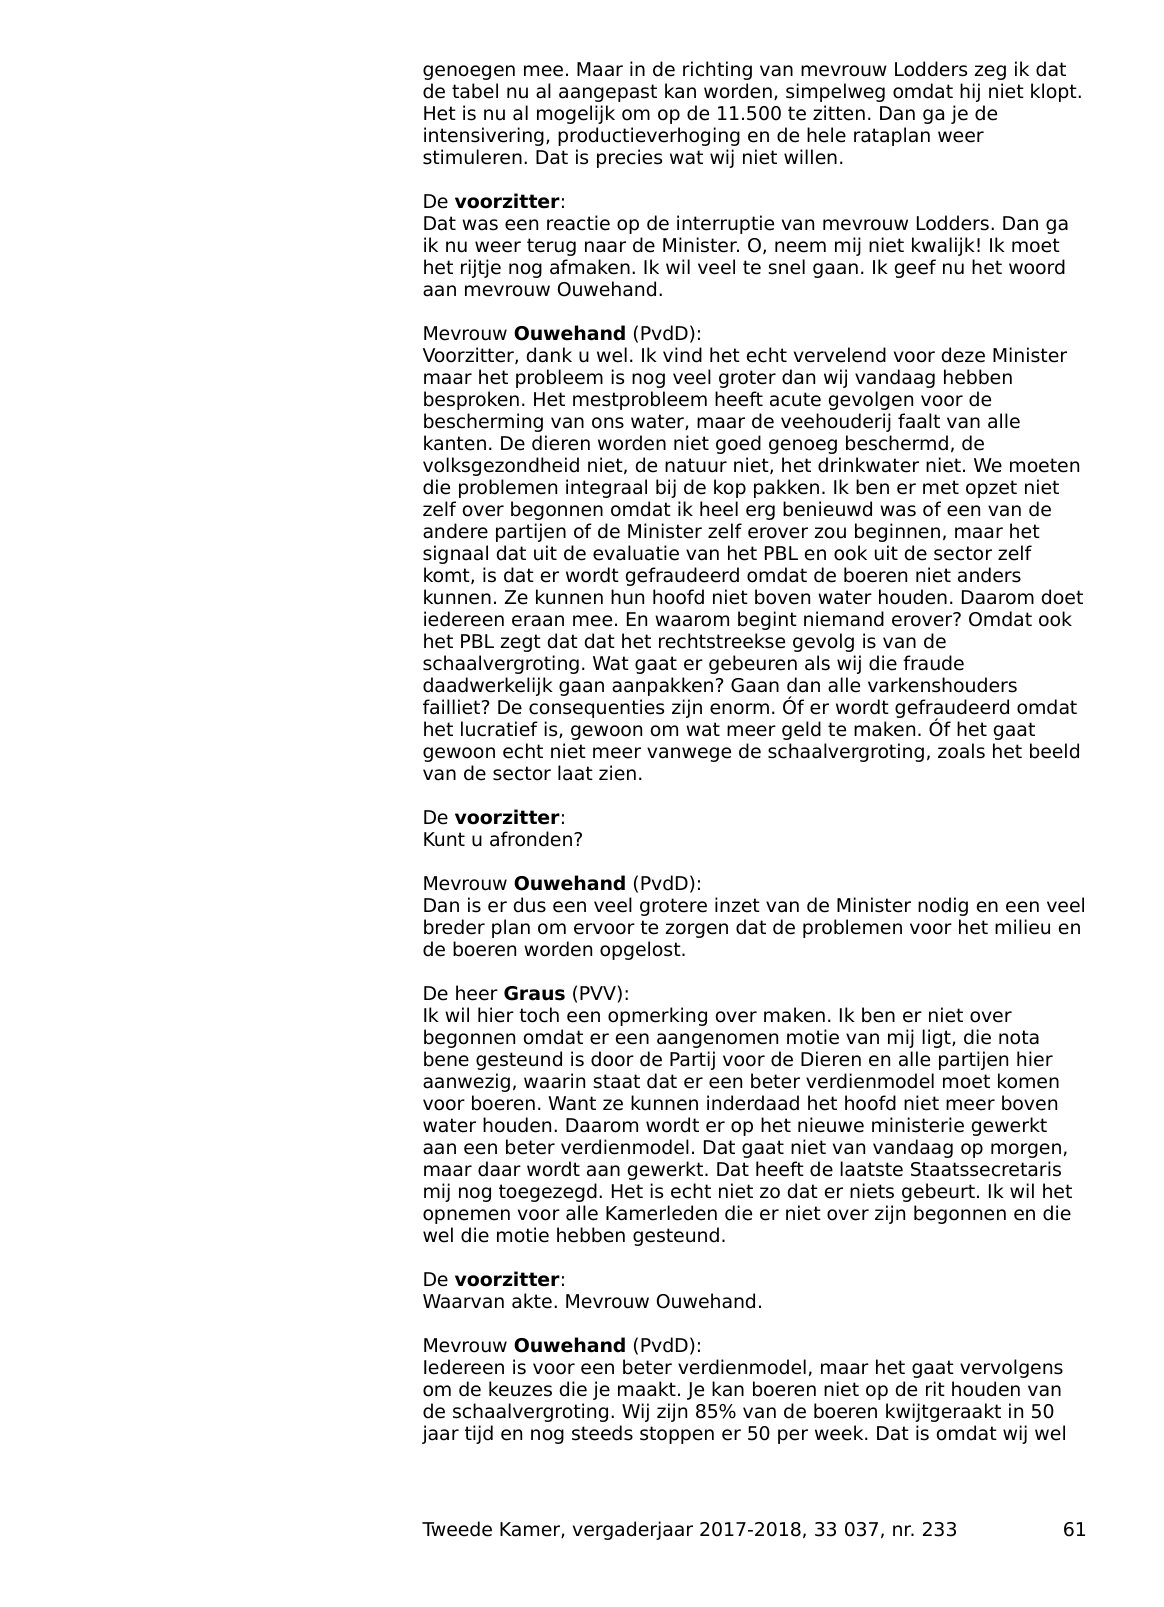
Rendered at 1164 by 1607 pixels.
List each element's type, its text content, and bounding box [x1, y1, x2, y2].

text De voorzitter: [422, 807, 1087, 829]
text De voorzitter: [422, 191, 1087, 213]
text Iedereen is voor een beter verdienmodel, maar het gaat vervolgens om de keuzes die je maakt. Je kan boeren niet op de rit houden van de schaalvergroting. Wij zijn 85% van de boeren kwijtgeraakt in 50 jaar tijd en nog steeds stoppen er 50 per week. Dat is omdat wij wel [422, 1357, 1087, 1445]
text Mevrouw Ouwehand (PvdD): [422, 1335, 1087, 1357]
text Dat was een reactie op de interruptie van mevrouw Lodders. Dan ga ik nu weer terug naar de Minister. O, neem mij niet kwalijk! Ik moet het rijtje nog afmaken. Ik wil veel te snel gaan. Ik geef nu het woord aan mevrouw Ouwehand. [422, 213, 1087, 301]
text Mevrouw Ouwehand (PvdD): [422, 323, 1087, 345]
text De voorzitter: [422, 1269, 1087, 1291]
text Waarvan akte. Mevrouw Ouwehand. [422, 1291, 1087, 1313]
text Voorzitter, dank u wel. Ik vind het echt vervelend voor deze Minister maar het probleem is nog veel groter dan wij vandaag hebben besproken. Het mestprobleem heeft acute gevolgen voor de bescherming van ons water, maar de veehouderij faalt van alle kanten. De dieren worden niet goed genoeg beschermd, de volksgezondheid niet, de natuur niet, het drinkwater niet. We moeten die problemen integraal bij de kop pakken. Ik ben er met opzet niet zelf over begonnen omdat ik heel erg benieuwd was of een van de andere partijen of de Minister zelf erover zou beginnen, maar het signaal dat uit de evaluatie van het PBL en ook uit de sector zelf komt, is dat er wordt gefraudeerd omdat de boeren niet anders kunnen. Ze kunnen hun hoofd niet boven water houden. Daarom doet iedereen eraan mee. En waarom begint niemand erover? Omdat ook het PBL zegt dat dat het rechtstreekse gevolg is van de schaalvergroting. Wat gaat er gebeuren als wij die fraude daadwerkelijk gaan aanpakken? Gaan dan alle varkenshouders failliet? De consequenties zijn enorm. Óf er wordt gefraudeerd omdat het lucratief is, gewoon om wat meer geld te maken. Óf het gaat gewoon echt niet meer vanwege de schaalvergroting, zoals het beeld van de sector laat zien. [422, 345, 1087, 785]
text Ik wil hier toch een opmerking over maken. Ik ben er niet over begonnen omdat er een aangenomen motie van mij ligt, die nota bene gesteund is door de Partij voor de Dieren en alle partijen hier aanwezig, waarin staat dat er een beter verdienmodel moet komen voor boeren. Want ze kunnen inderdaad het hoofd niet meer boven water houden. Daarom wordt er op het nieuwe ministerie gewerkt aan een beter verdienmodel. Dat gaat niet van vandaag op morgen, maar daar wordt aan gewerkt. Dat heeft de laatste Staatssecretaris mij nog toegezegd. Het is echt niet zo dat er niets gebeurt. Ik wil het opnemen voor alle Kamerleden die er niet over zijn begonnen en die wel die motie hebben gesteund. [422, 1005, 1087, 1247]
text De heer Graus (PVV): [422, 983, 1087, 1005]
text Kunt u afronden? [422, 829, 1087, 851]
text Dan is er dus een veel grotere inzet van de Minister nodig en een veel breder plan om ervoor te zorgen dat de problemen voor het milieu en de boeren worden opgelost. [422, 895, 1087, 961]
text Mevrouw Ouwehand (PvdD): [422, 873, 1087, 895]
text genoegen mee. Maar in de richting van mevrouw Lodders zeg ik dat de tabel nu al aangepast kan worden, simpelweg omdat hij niet klopt. Het is nu al mogelijk om op de 11.500 te zitten. Dan ga je de intensivering, productieverhoging en de hele rataplan weer stimuleren. Dat is precies wat wij niet willen. [422, 59, 1087, 169]
